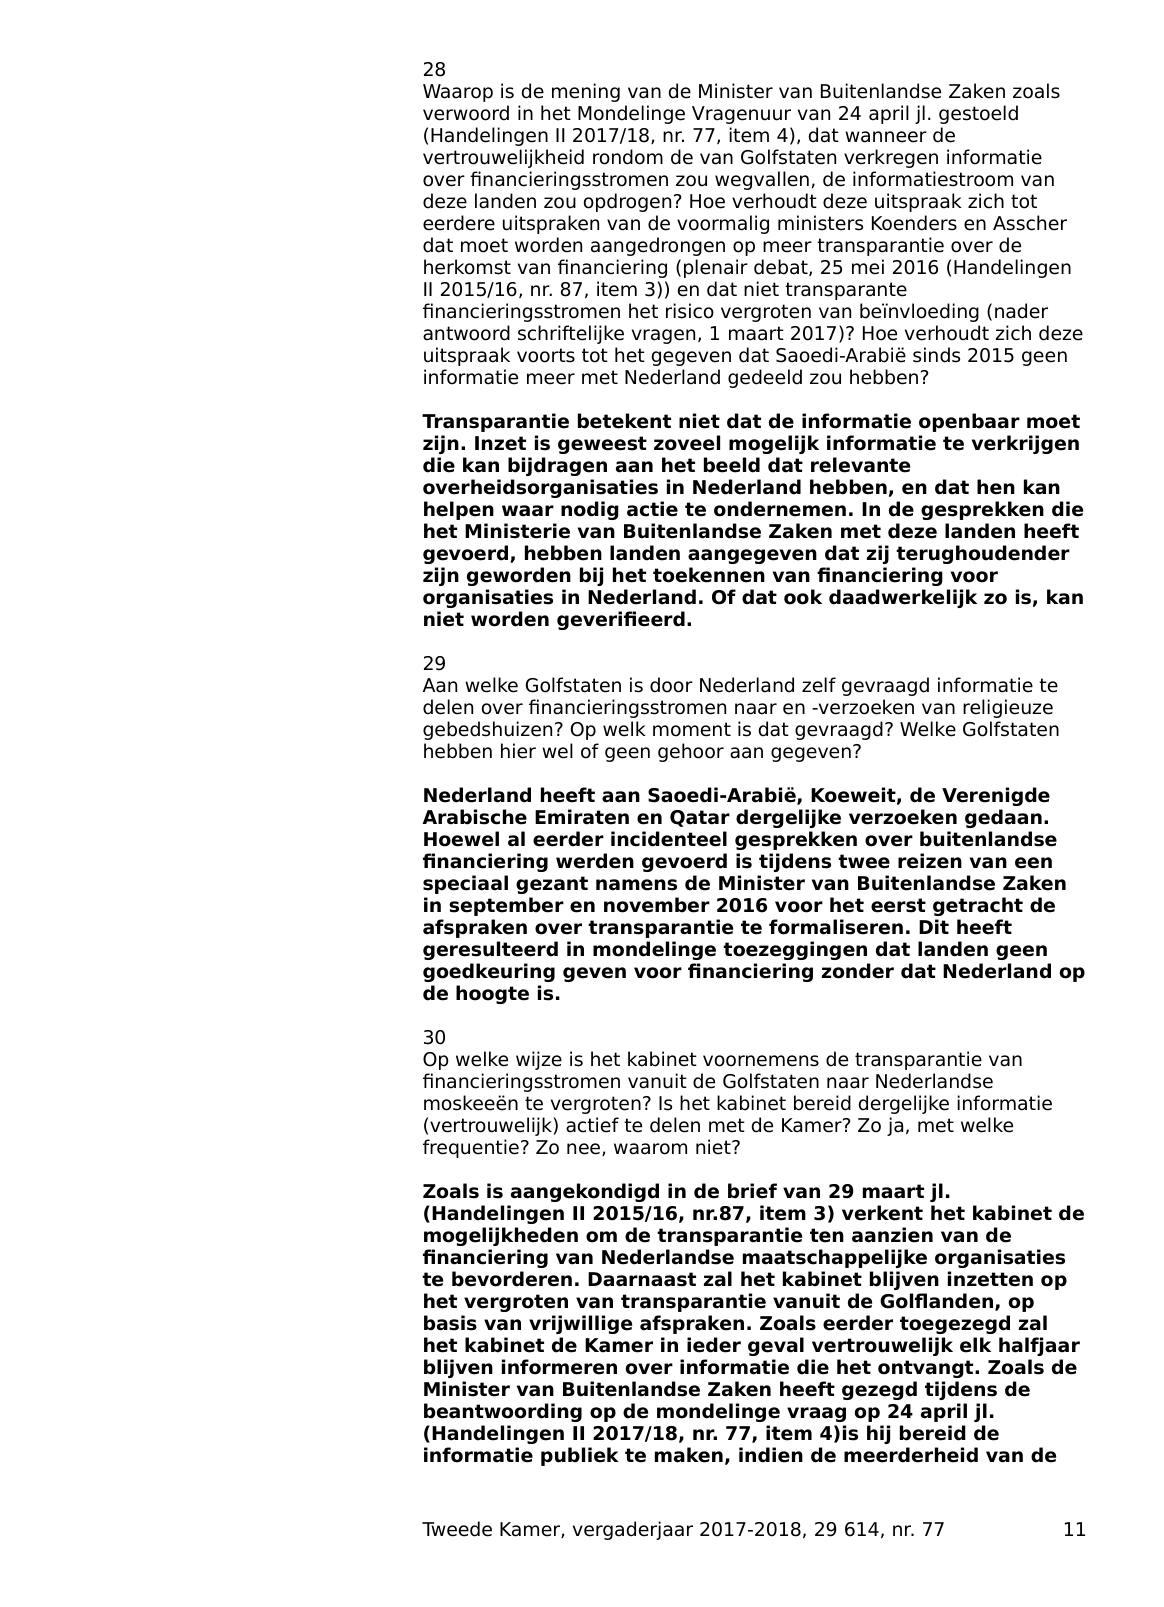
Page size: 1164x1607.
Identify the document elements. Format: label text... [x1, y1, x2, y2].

text Nederland heeft aan Saoedi-Arabië, Koeweit, de Verenigde Arabische Emiraten en Qatar dergelijke verzoeken gedaan. Hoewel al eerder incidenteel gesprekken over buitenlandse financiering werden gevoerd is tijdens twee reizen van een speciaal gezant namens de Minister van Buitenlandse Zaken in september en november 2016 voor het eerst getracht de afspraken over transparantie te formaliseren. Dit heeft geresulteerd in mondelinge toezeggingen dat landen geen goedkeuring geven voor financiering zonder dat Nederland op de hoogte is. [422, 785, 1087, 1005]
text Zoals is aangekondigd in de brief van 29 maart jl. (Handelingen II 2015/16, nr.87, item 3) verkent het kabinet de mogelijkheden om de transparantie ten aanzien van de financiering van Nederlandse maatschappelijke organisaties te bevorderen. Daarnaast zal het kabinet blijven inzetten op het vergroten van transparantie vanuit de Golflanden, op basis van vrijwillige afspraken. Zoals eerder toegezegd zal het kabinet de Kamer in ieder geval vertrouwelijk elk halfjaar blijven informeren over informatie die het ontvangt. Zoals de Minister van Buitenlandse Zaken heeft gezegd tijdens de beantwoording op de mondelinge vraag op 24 april jl. (Handelingen II 2017/18, nr. 77, item 4)is hij bereid de informatie publiek te maken, indien de meerderheid van de [422, 1181, 1087, 1467]
text 30 [422, 1027, 1087, 1049]
text Transparantie betekent niet dat de informatie openbaar moet zijn. Inzet is geweest zoveel mogelijk informatie te verkrijgen die kan bijdragen aan het beeld dat relevante overheidsorganisaties in Nederland hebben, en dat hen kan helpen waar nodig actie te ondernemen. In de gesprekken die het Ministerie van Buitenlandse Zaken met deze landen heeft gevoerd, hebben landen aangegeven dat zij terughoudender zijn geworden bij het toekennen van financiering voor organisaties in Nederland. Of dat ook daadwerkelijk zo is, kan niet worden geverifieerd. [422, 411, 1087, 631]
text Op welke wijze is het kabinet voornemens de transparantie van financieringsstromen vanuit de Golfstaten naar Nederlandse moskeeën te vergroten? Is het kabinet bereid dergelijke informatie (vertrouwelijk) actief te delen met de Kamer? Zo ja, met welke frequentie? Zo nee, waarom niet? [422, 1049, 1087, 1159]
text 29 [422, 653, 1087, 675]
text Aan welke Golfstaten is door Nederland zelf gevraagd informatie te delen over financieringsstromen naar en -verzoeken van religieuze gebedshuizen? Op welk moment is dat gevraagd? Welke Golfstaten hebben hier wel of geen gehoor aan gegeven? [422, 675, 1087, 763]
text Waarop is de mening van de Minister van Buitenlandse Zaken zoals verwoord in het Mondelinge Vragenuur van 24 april jl. gestoeld (Handelingen II 2017/18, nr. 77, item 4), dat wanneer de vertrouwelijkheid rondom de van Golfstaten verkregen informatie over financieringsstromen zou wegvallen, de informatiestroom van deze landen zou opdrogen? Hoe verhoudt deze uitspraak zich tot eerdere uitspraken van de voormalig ministers Koenders en Asscher dat moet worden aangedrongen op meer transparantie over de herkomst van financiering (plenair debat, 25 mei 2016 (Handelingen II 2015/16, nr. 87, item 3)) en dat niet transparante financieringsstromen het risico vergroten van beïnvloeding (nader antwoord schriftelijke vragen, 1 maart 2017)? Hoe verhoudt zich deze uitspraak voorts tot het gegeven dat Saoedi-Arabië sinds 2015 geen informatie meer met Nederland gedeeld zou hebben? [422, 81, 1087, 389]
text 28 [422, 59, 1087, 81]
